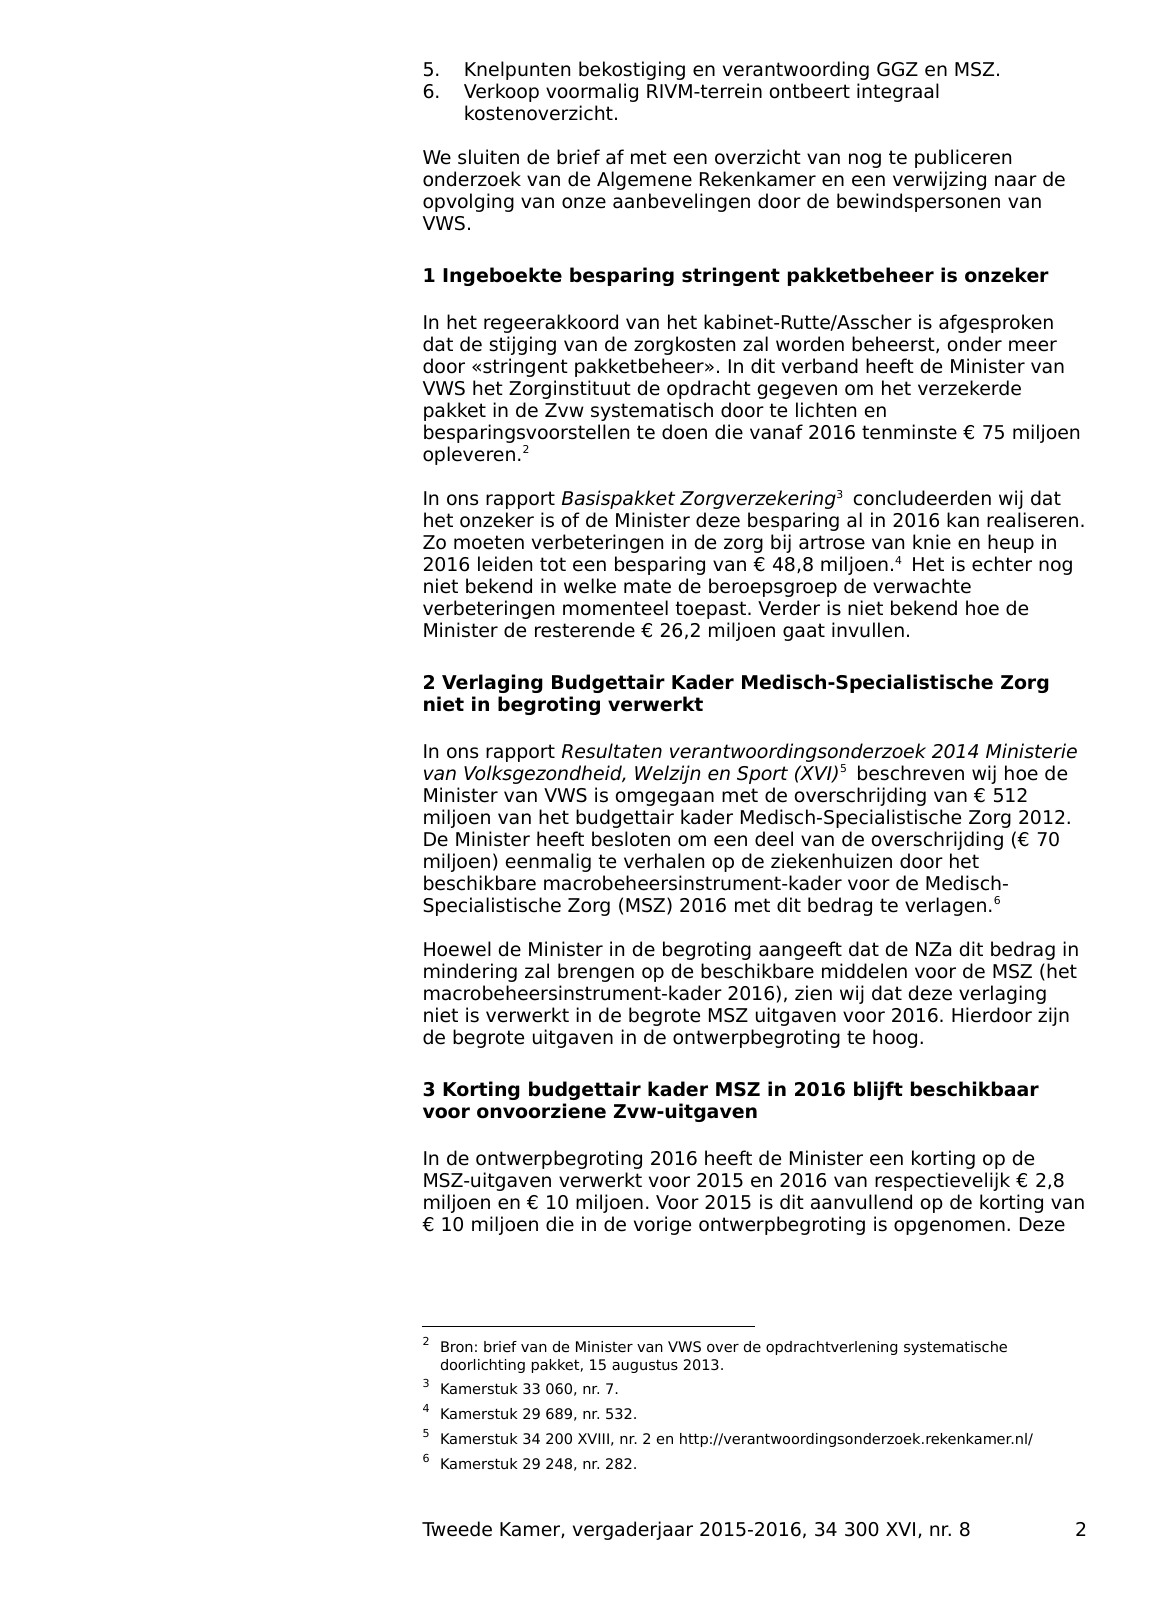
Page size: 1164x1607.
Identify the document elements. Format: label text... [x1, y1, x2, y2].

text Hoewel de Minister in de begroting aangeeft dat de NZa dit bedrag in mindering zal brengen op de beschikbare middelen voor de MSZ (het macrobeheersinstrument-kader 2016), zien wij dat deze verlaging niet is verwerkt in de begrote MSZ uitgaven voor 2016. Hierdoor zijn de begrote uitgaven in de ontwerpbegroting te hoog. [422, 939, 1087, 1049]
text Bron: brief van de Minister van VWS over de opdrachtverlening systematische doorlichting pakket, 15 augustus 2013. [422, 1335, 1087, 1374]
subtitle 1 Ingeboekte besparing stringent pakketbeheer is onzeker [422, 265, 1087, 287]
text Kamerstuk 33 060, nr. 7. [422, 1377, 1087, 1399]
text Kamerstuk 29 248, nr. 282. [422, 1452, 1087, 1474]
subtitle 3 Korting budgettair kader MSZ in 2016 blijft beschikbaar voor onvoorziene Zvw-uitgaven [422, 1079, 1087, 1123]
text 5. Knelpunten bekostiging en verantwoording GGZ en MSZ. [422, 59, 1087, 81]
text In de ontwerpbegroting 2016 heeft de Minister een korting op de MSZ-uitgaven verwerkt voor 2015 en 2016 van respectievelijk € 2,8 miljoen en € 10 miljoen. Voor 2015 is dit aanvullend op de korting van € 10 miljoen die in de vorige ontwerpbegroting is opgenomen. Deze [422, 1148, 1087, 1236]
text We sluiten de brief af met een overzicht van nog te publiceren onderzoek van de Algemene Rekenkamer en een verwijzing naar de opvolging van onze aanbevelingen door de bewindspersonen van VWS. [422, 147, 1087, 235]
subtitle 2 Verlaging Budgettair Kader Medisch-Specialistische Zorg niet in begroting verwerkt [422, 672, 1087, 716]
text In ons rapport Resultaten verantwoordingsonderzoek 2014 Ministerie van Volksgezondheid, Welzijn en Sport (XVI) beschreven wij hoe de Minister van VWS is omgegaan met de overschrijding van € 512 miljoen van het budgettair kader Medisch-Specialistische Zorg 2012. De Minister heeft besloten om een deel van de overschrijding (€ 70 miljoen) eenmalig te verhalen op de ziekenhuizen door het beschikbare macrobeheersinstrument-kader voor de Medisch-Specialistische Zorg (MSZ) 2016 met dit bedrag te verlagen. [422, 741, 1087, 917]
text In het regeerakkoord van het kabinet-Rutte/Asscher is afgesproken dat de stijging van de zorgkosten zal worden beheerst, onder meer door «stringent pakketbeheer». In dit verband heeft de Minister van VWS het Zorginstituut de opdracht gegeven om het verzekerde pakket in de Zvw systematisch door te lichten en besparingsvoorstellen te doen die vanaf 2016 tenminste € 75 miljoen opleveren. [422, 312, 1087, 466]
text 6. Verkoop voormalig RIVM-terrein ontbeert integraal kostenoverzicht. [422, 81, 1087, 125]
text In ons rapport Basispakket Zorgverzekering concludeerden wij dat het onzeker is of de Minister deze besparing al in 2016 kan realiseren. Zo moeten verbeteringen in de zorg bij artrose van knie en heup in 2016 leiden tot een besparing van € 48,8 miljoen. Het is echter nog niet bekend in welke mate de beroepsgroep de verwachte verbeteringen momenteel toepast. Verder is niet bekend hoe de Minister de resterende € 26,2 miljoen gaat invullen. [422, 488, 1087, 642]
text Kamerstuk 34 200 XVIII, nr. 2 en http://verantwoordingsonderzoek.rekenkamer.nl/ [422, 1427, 1087, 1449]
text Kamerstuk 29 689, nr. 532. [422, 1402, 1087, 1424]
